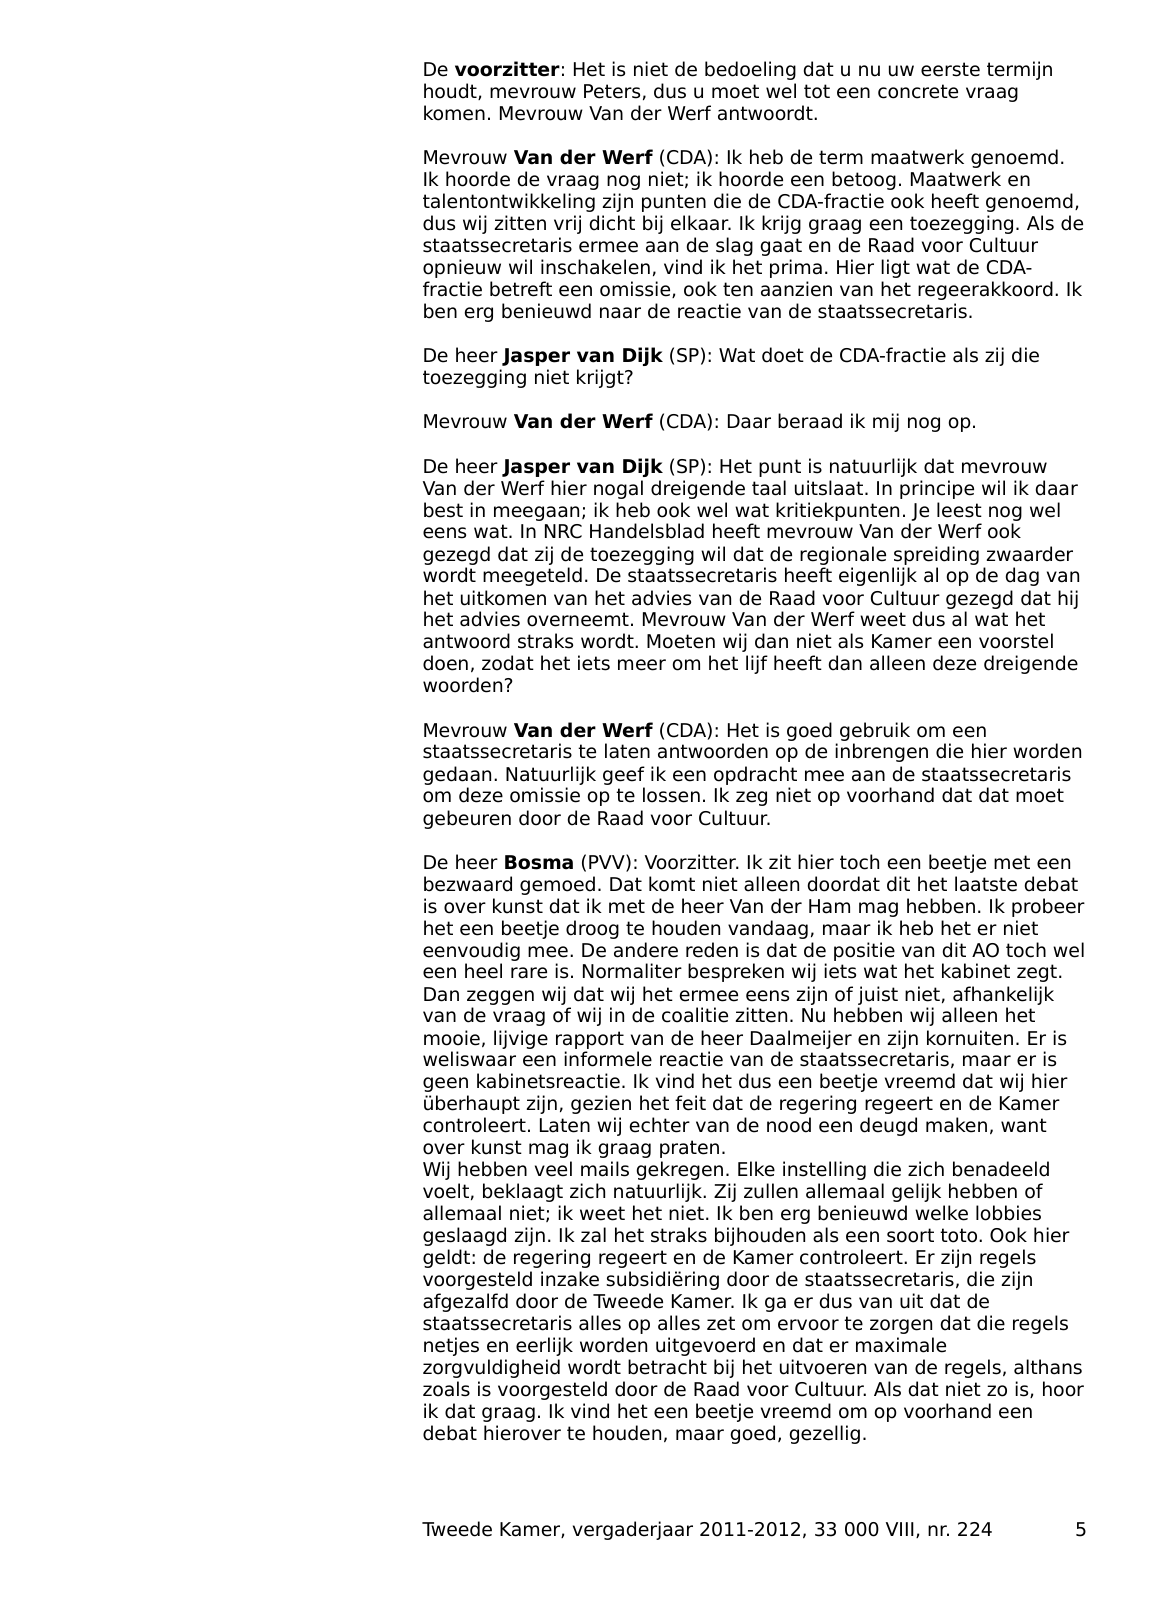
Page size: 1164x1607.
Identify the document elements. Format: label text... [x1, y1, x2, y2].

text De heer Bosma (PVV): Voorzitter. Ik zit hier toch een beetje met een bezwaard gemoed. Dat komt niet alleen doordat dit het laatste debat is over kunst dat ik met de heer Van der Ham mag hebben. Ik probeer het een beetje droog te houden vandaag, maar ik heb het er niet eenvoudig mee. De andere reden is dat de positie van dit AO toch wel een heel rare is. Normaliter bespreken wij iets wat het kabinet zegt. Dan zeggen wij dat wij het ermee eens zijn of juist niet, afhankelijk van de vraag of wij in de coalitie zitten. Nu hebben wij alleen het mooie, lijvige rapport van de heer Daalmeijer en zijn kornuiten. Er is weliswaar een informele reactie van de staatssecretaris, maar er is geen kabinetsreactie. Ik vind het dus een beetje vreemd dat wij hier überhaupt zijn, gezien het feit dat de regering regeert en de Kamer controleert. Laten wij echter van de nood een deugd maken, want over kunst mag ik graag praten. [422, 852, 1087, 1159]
text Mevrouw Van der Werf (CDA): Het is goed gebruik om een staatssecretaris te laten antwoorden op de inbrengen die hier worden gedaan. Natuurlijk geef ik een opdracht mee aan de staatssecretaris om deze omissie op te lossen. Ik zeg niet op voorhand dat dat moet gebeuren door de Raad voor Cultuur. [422, 719, 1087, 829]
text Mevrouw Van der Werf (CDA): Ik heb de term maatwerk genoemd. Ik hoorde de vraag nog niet; ik hoorde een betoog. Maatwerk en talentontwikkeling zijn punten die de CDA-fractie ook heeft genoemd, dus wij zitten vrij dicht bij elkaar. Ik krijg graag een toezegging. Als de staatssecretaris ermee aan de slag gaat en de Raad voor Cultuur opnieuw wil inschakelen, vind ik het prima. Hier ligt wat de CDA-fractie betreft een omissie, ook ten aanzien van het regeerakkoord. Ik ben erg benieuwd naar de reactie van de staatssecretaris. [422, 147, 1087, 323]
text De voorzitter: Het is niet de bedoeling dat u nu uw eerste termijn houdt, mevrouw Peters, dus u moet wel tot een concrete vraag komen. Mevrouw Van der Werf antwoordt. [422, 59, 1087, 125]
text De heer Jasper van Dijk (SP): Wat doet de CDA-fractie als zij die toezegging niet krijgt? [422, 345, 1087, 389]
text Mevrouw Van der Werf (CDA): Daar beraad ik mij nog op. [422, 411, 1087, 433]
text De heer Jasper van Dijk (SP): Het punt is natuurlijk dat mevrouw Van der Werf hier nogal dreigende taal uitslaat. In principe wil ik daar best in meegaan; ik heb ook wel wat kritiekpunten. Je leest nog wel eens wat. In NRC Handelsblad heeft mevrouw Van der Werf ook gezegd dat zij de toezegging wil dat de regionale spreiding zwaarder wordt meegeteld. De staatssecretaris heeft eigenlijk al op de dag van het uitkomen van het advies van de Raad voor Cultuur gezegd dat hij het advies overneemt. Mevrouw Van der Werf weet dus al wat het antwoord straks wordt. Moeten wij dan niet als Kamer een voorstel doen, zodat het iets meer om het lijf heeft dan alleen deze dreigende woorden? [422, 456, 1087, 697]
text Wij hebben veel mails gekregen. Elke instelling die zich benadeeld voelt, beklaagt zich natuurlijk. Zij zullen allemaal gelijk hebben of allemaal niet; ik weet het niet. Ik ben erg benieuwd welke lobbies geslaagd zijn. Ik zal het straks bijhouden als een soort toto. Ook hier geldt: de regering regeert en de Kamer controleert. Er zijn regels voorgesteld inzake subsidiëring door de staatssecretaris, die zijn afgezalfd door de Tweede Kamer. Ik ga er dus van uit dat de staatssecretaris alles op alles zet om ervoor te zorgen dat die regels netjes en eerlijk worden uitgevoerd en dat er maximale zorgvuldigheid wordt betracht bij het uitvoeren van de regels, althans zoals is voorgesteld door de Raad voor Cultuur. Als dat niet zo is, hoor ik dat graag. Ik vind het een beetje vreemd om op voorhand een debat hierover te houden, maar goed, gezellig. [422, 1159, 1087, 1445]
